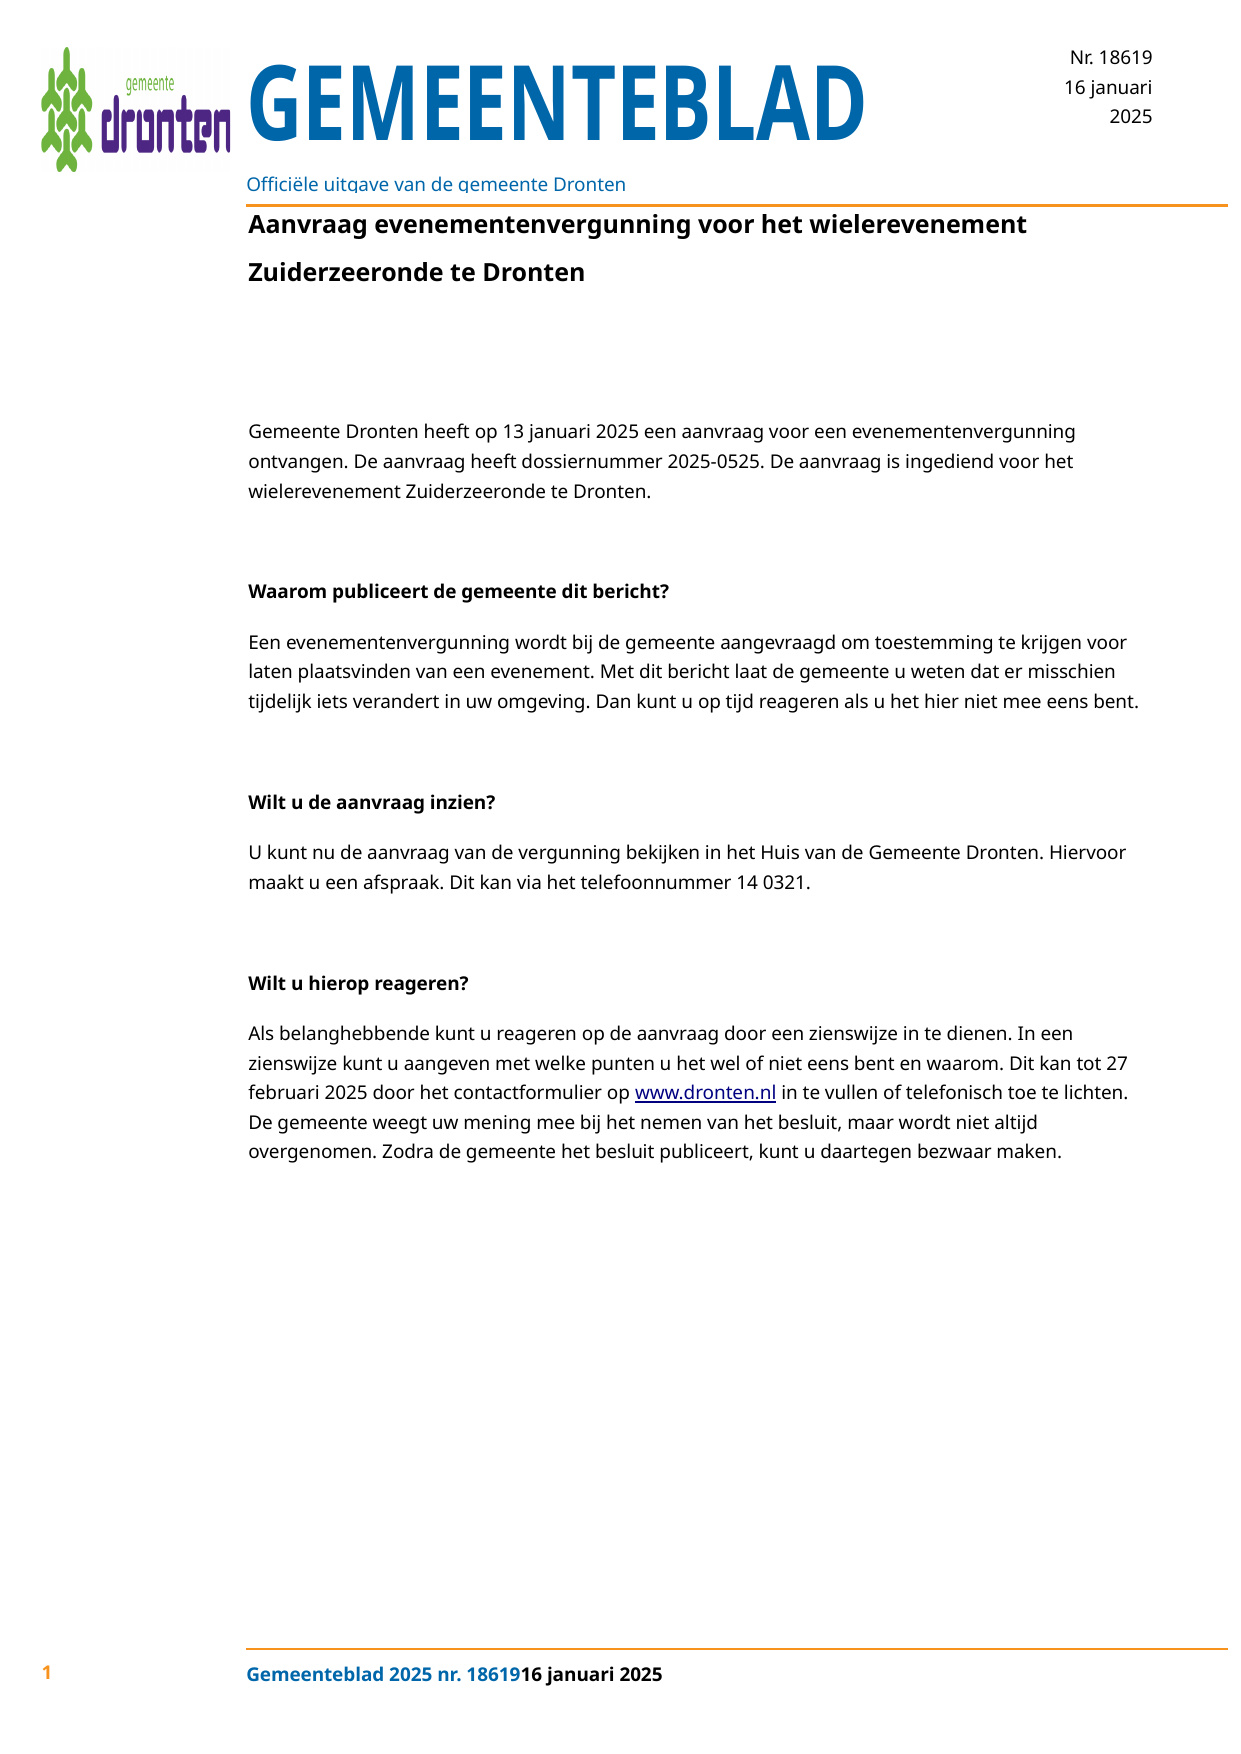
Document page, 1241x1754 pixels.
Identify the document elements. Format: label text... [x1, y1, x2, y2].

picture [41, 47, 231, 172]
text Als belanghebbende kunt u reageren op de aanvraag door een zienswijze in te dienen. In een zienswijze kunt u aangeven met welke punten u het wel of niet eens bent en waarom. Dit kan tot 27 februari 2025 door het contactformulier op www.dronten.nl in te vullen of telefonisch toe te lichten. De gemeente weegt uw mening mee bij het nemen van het besluit, maar wordt niet altijd overgenomen. Zodra de gemeente het besluit publiceert, kunt u daartegen bezwaar maken. [248, 1020, 1152, 1164]
text Gemeente Dronten heeft op 13 januari 2025 een aanvraag voor een evenementenvergunning ontvangen. De aanvraag heeft dossiernummer 2025-0525. De aanvraag is ingediend voor het wielerevenement Zuiderzeeronde te Dronten. [248, 419, 1152, 504]
text Wilt u hierop reageren? [248, 970, 1152, 996]
text U kunt nu de aanvraag van de vergunning bekijken in het Huis van de Gemeente Dronten. Hiervoor maakt u een afspraak. Dit kan via het telefoonnummer 14 0321. [248, 839, 1152, 895]
text Wilt u de aanvraag inzien? [248, 789, 1152, 815]
text Een evenementenvergunning wordt bij de gemeente aangevraagd om toestemming te krijgen voor laten plaatsvinden van een evenement. Met dit bericht laat de gemeente u weten dat er misschien tijdelijk iets verandert in uw omgeving. Dan kunt u op tijd reageren als u het hier niet mee eens bent. [248, 629, 1152, 714]
text Aanvraag evenementenvergunning voor het wielerevenement Zuiderzeeronde te Dronten [248, 207, 1152, 288]
text Waarom publiceert de gemeente dit bericht? [248, 579, 1152, 604]
